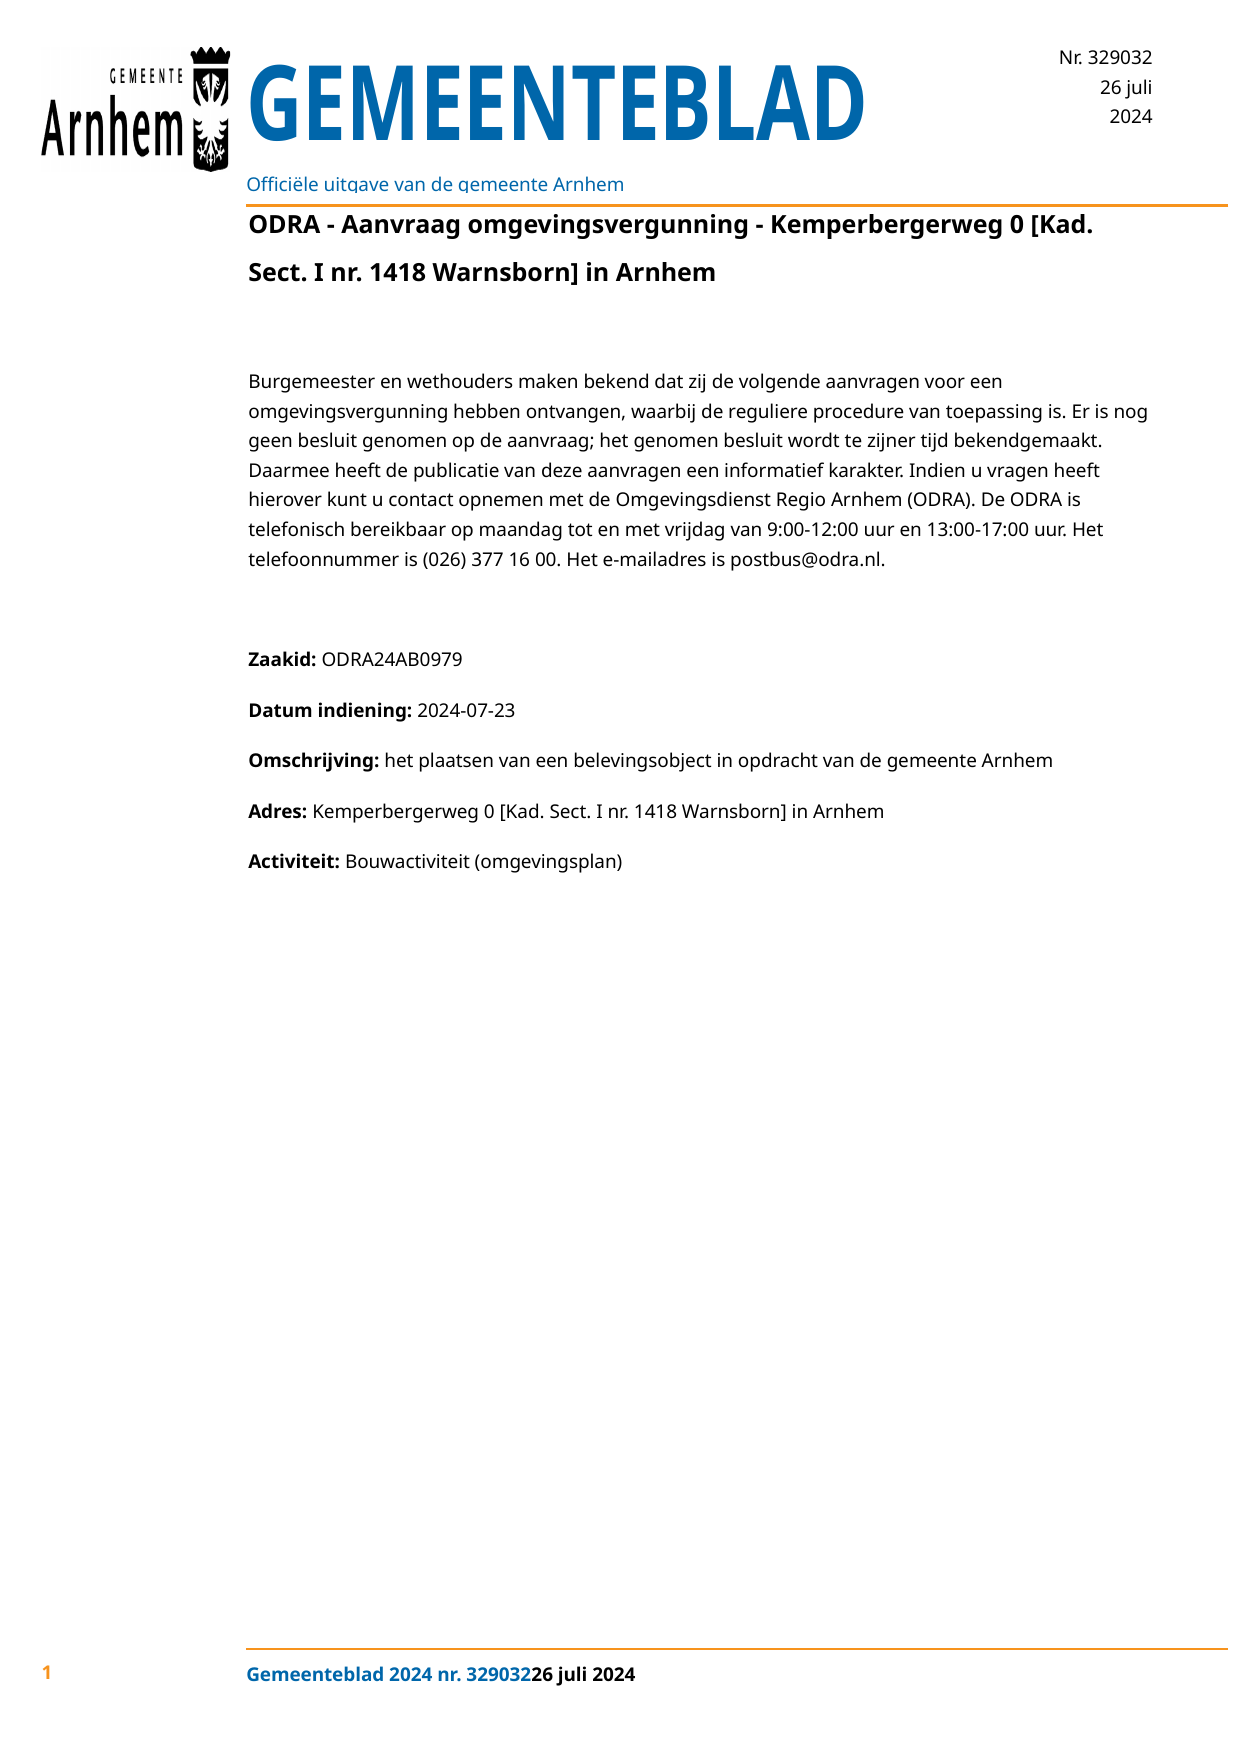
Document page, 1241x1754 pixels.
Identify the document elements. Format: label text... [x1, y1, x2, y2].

text ODRA - Aanvraag omgevingsvergunning - Kemperbergerweg 0 [Kad. Sect. I nr. 1418 Warnsborn] in Arnhem [248, 207, 1152, 288]
text Activiteit: Bouwactiviteit (omgevingsplan) [248, 848, 1152, 874]
text Zaakid: ODRA24AB0979 [248, 647, 1152, 672]
text Burgemeester en wethouders maken bekend dat zij de volgende aanvragen voor een omgevingsvergunning hebben ontvangen, waarbij de reguliere procedure van toepassing is. Er is nog geen besluit genomen op de aanvraag; het genomen besluit wordt te zijner tijd bekendgemaakt. Daarmee heeft de publicatie van deze aanvragen een informatief karakter. Indien u vragen heeft hierover kunt u contact opnemen met de Omgevingsdienst Regio Arnhem (ODRA). De ODRA is telefonisch bereikbaar op maandag tot en met vrijdag van 9:00-12:00 uur en 13:00-17:00 uur. Het telefoonnummer is (026) 377 16 00. Het e-mailadres is postbus@odra.nl. [248, 368, 1152, 572]
picture [41, 47, 231, 172]
text Omschrijving: het plaatsen van een belevingsobject in opdracht van de gemeente Arnhem [248, 747, 1152, 773]
text Adres: Kemperbergerweg 0 [Kad. Sect. I nr. 1418 Warnsborn] in Arnhem [248, 798, 1152, 824]
text Datum indiening: 2024-07-23 [248, 697, 1152, 723]
